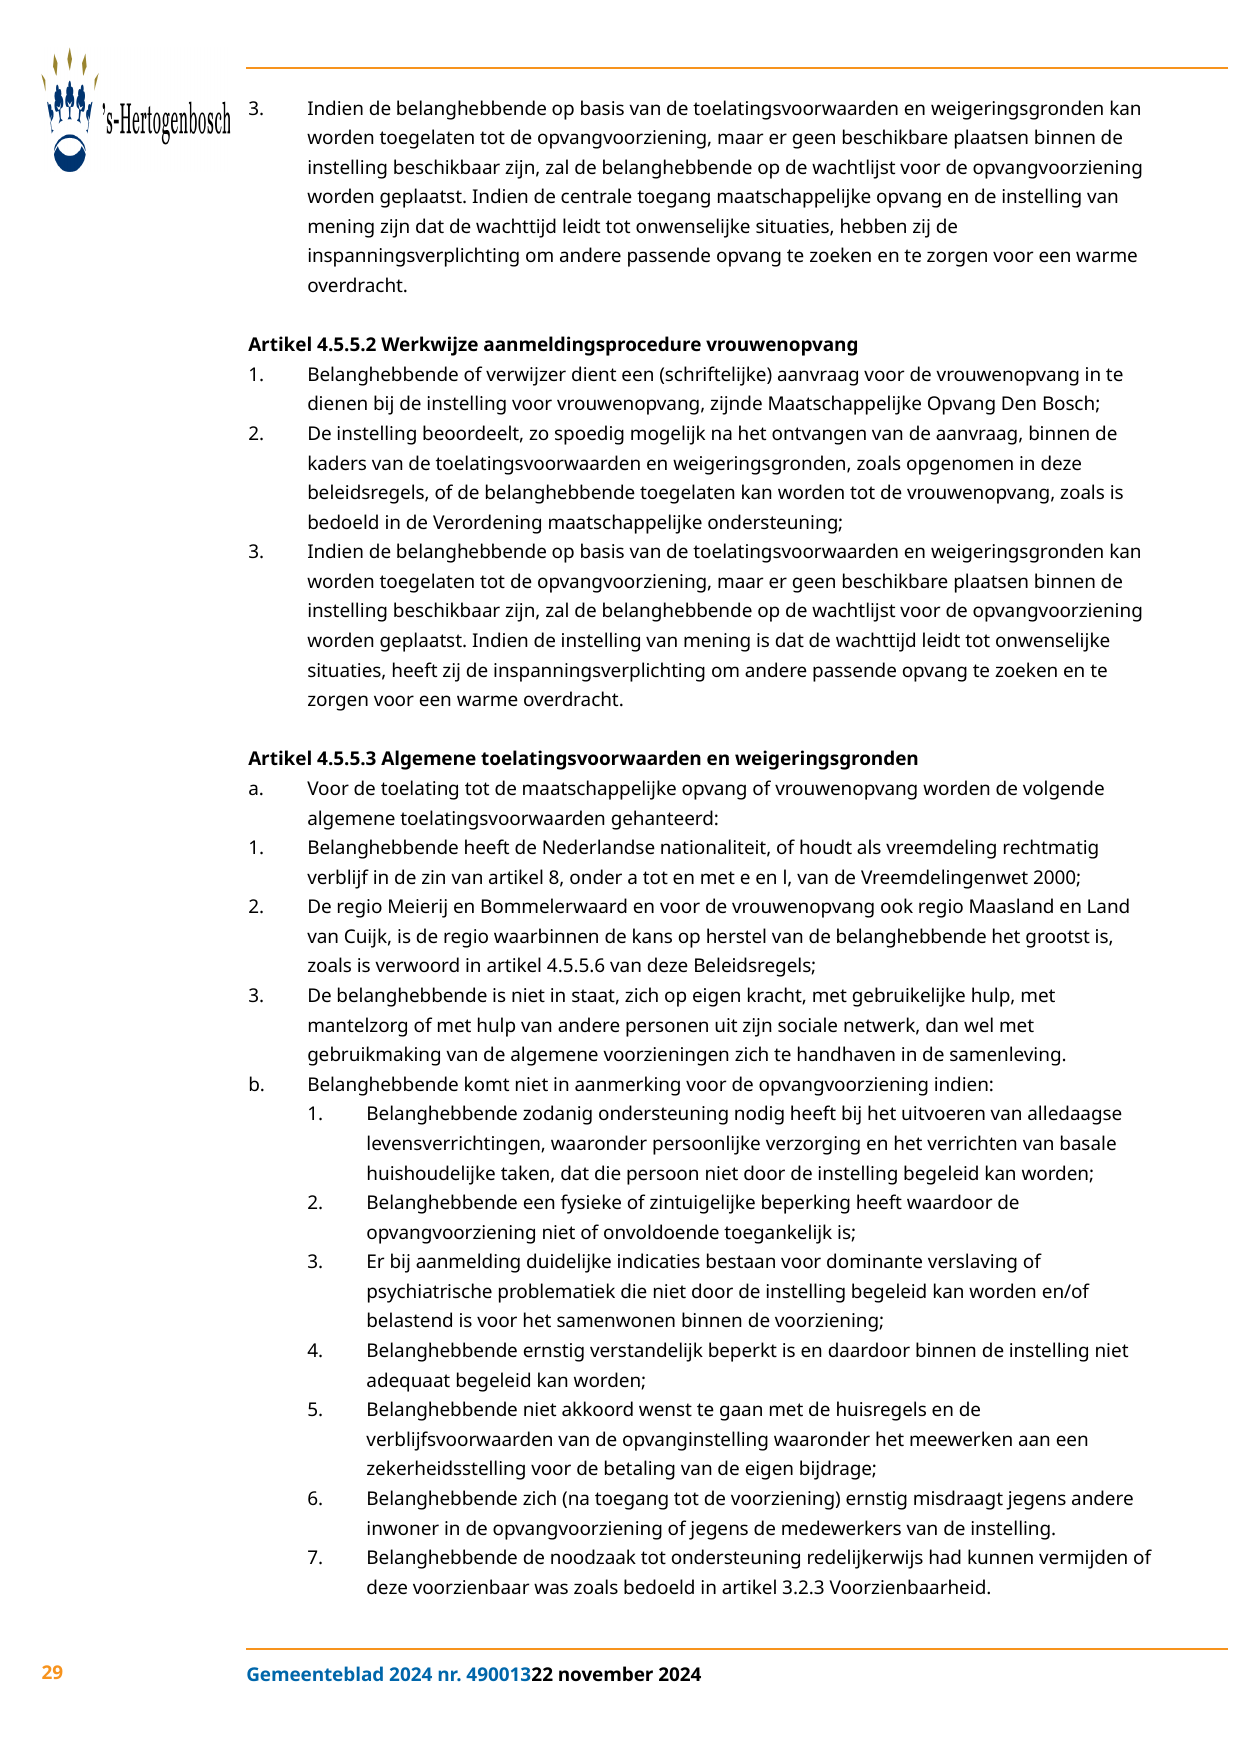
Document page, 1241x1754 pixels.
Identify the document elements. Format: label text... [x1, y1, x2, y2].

list De instelling beoordeelt, zo spoedig mogelijk na het ontvangen van de aanvraag, binnen de kaders van de toelatingsvoorwaarden en weigeringsgronden, zoals opgenomen in deze beleidsregels, of de belanghebbende toegelaten kan worden tot de vrouwenopvang, zoals is bedoeld in de Verordening maatschappelijke ondersteuning; [248, 420, 1152, 535]
list De belanghebbende is niet in staat, zich op eigen kracht, met gebruikelijke hulp, met mantelzorg of met hulp van andere personen uit zijn sociale netwerk, dan wel met gebruikmaking van de algemene voorzieningen zich te handhaven in de samenleving. [248, 982, 1152, 1067]
list Indien de belanghebbende op basis van de toelatingsvoorwaarden en weigeringsgronden kan worden toegelaten tot de opvangvoorziening, maar er geen beschikbare plaatsen binnen de instelling beschikbaar zijn, zal de belanghebbende op de wachtlijst voor de opvangvoorziening worden geplaatst. Indien de instelling van mening is dat de wachttijd leidt tot onwenselijke situaties, heeft zij de inspanningsverplichting om andere passende opvang te zoeken en te zorgen voor een warme overdracht. [248, 538, 1152, 712]
list Belanghebbende komt niet in aanmerking voor de opvangvoorziening indien: [248, 1071, 1152, 1097]
list Belanghebbende ernstig verstandelijk beperkt is en daardoor binnen de instelling niet adequaat begeleid kan worden; [307, 1337, 1152, 1393]
text Artikel 4.5.5.3 Algemene toelatingsvoorwaarden en weigeringsgronden [248, 746, 1152, 771]
list Belanghebbende zodanig ondersteuning nodig heeft bij het uitvoeren van alledaagse levensverrichtingen, waaronder persoonlijke verzorging en het verrichten van basale huishoudelijke taken, dat die persoon niet door de instelling begeleid kan worden; [307, 1101, 1152, 1186]
text Artikel 4.5.5.2 Werkwijze aanmeldingsprocedure vrouwenopvang [248, 331, 1152, 357]
list Voor de toelating tot de maatschappelijke opvang of vrouwenopvang worden de volgende algemene toelatingsvoorwaarden gehanteerd: [248, 775, 1152, 831]
list Indien de belanghebbende op basis van de toelatingsvoorwaarden en weigeringsgronden kan worden toegelaten tot de opvangvoorziening, maar er geen beschikbare plaatsen binnen de instelling beschikbaar zijn, zal de belanghebbende op de wachtlijst voor de opvangvoorziening worden geplaatst. Indien de centrale toegang maatschappelijke opvang en de instelling van mening zijn dat de wachttijd leidt tot onwenselijke situaties, hebben zij de inspanningsverplichting om andere passende opvang te zoeken en te zorgen voor een warme overdracht. [248, 95, 1152, 298]
list Belanghebbende zich (na toegang tot de voorziening) ernstig misdraagt jegens andere inwoner in de opvangvoorziening of jegens de medewerkers van de instelling. [307, 1485, 1152, 1541]
list Belanghebbende een fysieke of zintuigelijke beperking heeft waardoor de opvangvoorziening niet of onvoldoende toegankelijk is; [307, 1189, 1152, 1245]
list De regio Meierij en Bommelerwaard en voor de vrouwenopvang ook regio Maasland en Land van Cuijk, is de regio waarbinnen de kans op herstel van de belanghebbende het grootst is, zoals is verwoord in artikel 4.5.5.6 van deze Beleidsregels; [248, 893, 1152, 978]
list Belanghebbende heeft de Nederlandse nationaliteit, of houdt als vreemdeling rechtmatig verblijf in de zin van artikel 8, onder a tot en met e en l, van de Vreemdelingenwet 2000; [248, 834, 1152, 890]
list Belanghebbende niet akkoord wenst te gaan met de huisregels en de verblijfsvoorwaarden van de opvanginstelling waaronder het meewerken aan een zekerheidsstelling voor de betaling van de eigen bijdrage; [307, 1396, 1152, 1481]
picture [41, 47, 231, 172]
list Belanghebbende de noodzaak tot ondersteuning redelijkerwijs had kunnen vermijden of deze voorzienbaar was zoals bedoeld in artikel 3.2.3 Voorzienbaarheid. [307, 1544, 1152, 1600]
list Er bij aanmelding duidelijke indicaties bestaan voor dominante verslaving of psychiatrische problematiek die niet door de instelling begeleid kan worden en/of belastend is voor het samenwonen binnen de voorziening; [307, 1248, 1152, 1333]
list Belanghebbende of verwijzer dient een (schriftelijke) aanvraag voor de vrouwenopvang in te dienen bij de instelling voor vrouwenopvang, zijnde Maatschappelijke Opvang Den Bosch; [248, 361, 1152, 416]
